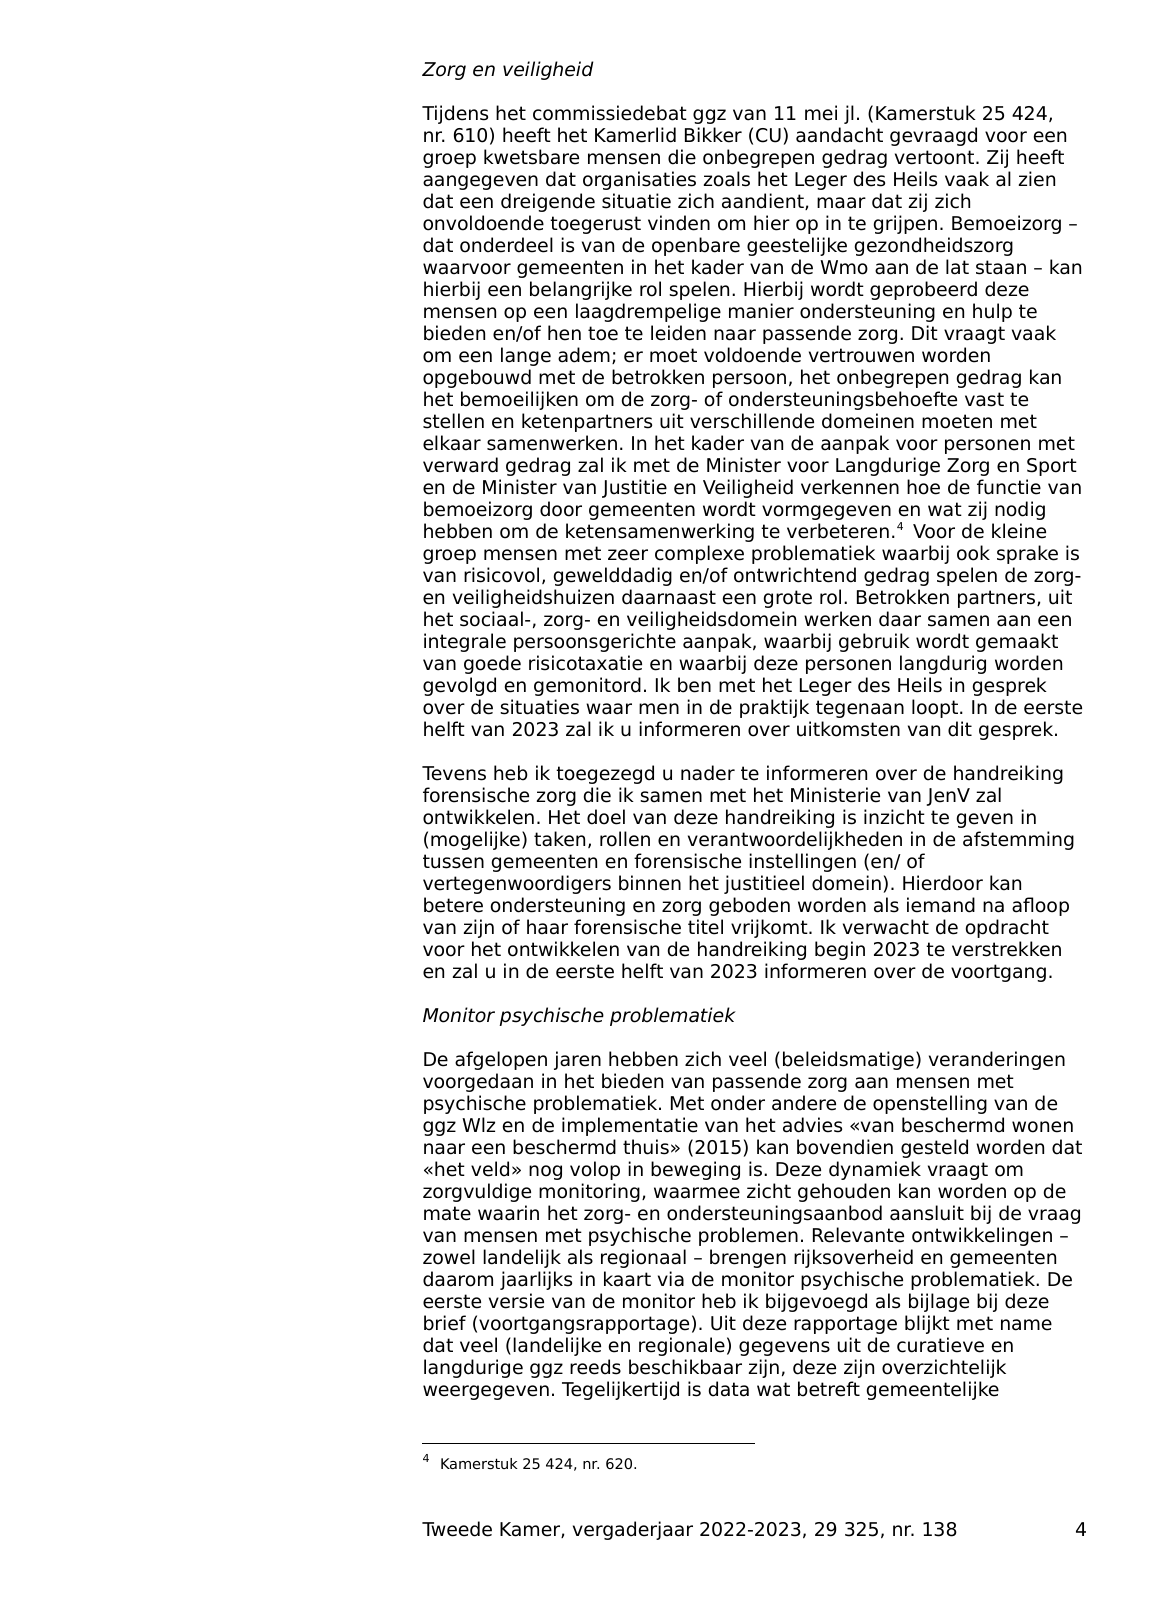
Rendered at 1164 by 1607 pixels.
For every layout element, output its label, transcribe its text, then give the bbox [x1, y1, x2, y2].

text De afgelopen jaren hebben zich veel (beleidsmatige) veranderingen voorgedaan in het bieden van passende zorg aan mensen met psychische problematiek. Met onder andere de openstelling van de ggz Wlz en de implementatie van het advies «van beschermd wonen naar een beschermd thuis» (2015) kan bovendien gesteld worden dat «het veld» nog volop in beweging is. Deze dynamiek vraagt om zorgvuldige monitoring, waarmee zicht gehouden kan worden op de mate waarin het zorg- en ondersteuningsaanbod aansluit bij de vraag van mensen met psychische problemen. Relevante ontwikkelingen – zowel landelijk als regionaal – brengen rijksoverheid en gemeenten daarom jaarlijks in kaart via de monitor psychische problematiek. De eerste versie van de monitor heb ik bijgevoegd als bijlage bij deze brief (voortgangsrapportage). Uit deze rapportage blijkt met name dat veel (landelijke en regionale) gegevens uit de curatieve en langdurige ggz reeds beschikbaar zijn, deze zijn overzichtelijk weergegeven. Tegelijkertijd is data wat betreft gemeentelijke [422, 1049, 1087, 1401]
text Kamerstuk 25 424, nr. 620. [422, 1452, 1087, 1474]
subtitle Zorg en veiligheid [422, 59, 1087, 81]
text Tijdens het commissiedebat ggz van 11 mei jl. (Kamerstuk 25 424, nr. 610) heeft het Kamerlid Bikker (CU) aandacht gevraagd voor een groep kwetsbare mensen die onbegrepen gedrag vertoont. Zij heeft aangegeven dat organisaties zoals het Leger des Heils vaak al zien dat een dreigende situatie zich aandient, maar dat zij zich onvoldoende toegerust vinden om hier op in te grijpen. Bemoeizorg – dat onderdeel is van de openbare geestelijke gezondheidszorg waarvoor gemeenten in het kader van de Wmo aan de lat staan – kan hierbij een belangrijke rol spelen. Hierbij wordt geprobeerd deze mensen op een laagdrempelige manier ondersteuning en hulp te bieden en/of hen toe te leiden naar passende zorg. Dit vraagt vaak om een lange adem; er moet voldoende vertrouwen worden opgebouwd met de betrokken persoon, het onbegrepen gedrag kan het bemoeilijken om de zorg- of ondersteuningsbehoefte vast te stellen en ketenpartners uit verschillende domeinen moeten met elkaar samenwerken. In het kader van de aanpak voor personen met verward gedrag zal ik met de Minister voor Langdurige Zorg en Sport en de Minister van Justitie en Veiligheid verkennen hoe de functie van bemoeizorg door gemeenten wordt vormgegeven en wat zij nodig hebben om de ketensamenwerking te verbeteren. Voor de kleine groep mensen met zeer complexe problematiek waarbij ook sprake is van risicovol, gewelddadig en/of ontwrichtend gedrag spelen de zorg- en veiligheidshuizen daarnaast een grote rol. Betrokken partners, uit het sociaal-, zorg- en veiligheidsdomein werken daar samen aan een integrale persoonsgerichte aanpak, waarbij gebruik wordt gemaakt van goede risicotaxatie en waarbij deze personen langdurig worden gevolgd en gemonitord. Ik ben met het Leger des Heils in gesprek over de situaties waar men in de praktijk tegenaan loopt. In de eerste helft van 2023 zal ik u informeren over uitkomsten van dit gesprek. [422, 103, 1087, 741]
text Tevens heb ik toegezegd u nader te informeren over de handreiking forensische zorg die ik samen met het Ministerie van JenV zal ontwikkelen. Het doel van deze handreiking is inzicht te geven in (mogelijke) taken, rollen en verantwoordelijkheden in de afstemming tussen gemeenten en forensische instellingen (en/ of vertegenwoordigers binnen het justitieel domein). Hierdoor kan betere ondersteuning en zorg geboden worden als iemand na afloop van zijn of haar forensische titel vrijkomt. Ik verwacht de opdracht voor het ontwikkelen van de handreiking begin 2023 te verstrekken en zal u in de eerste helft van 2023 informeren over de voortgang. [422, 763, 1087, 983]
subtitle Monitor psychische problematiek [422, 1005, 1087, 1027]
